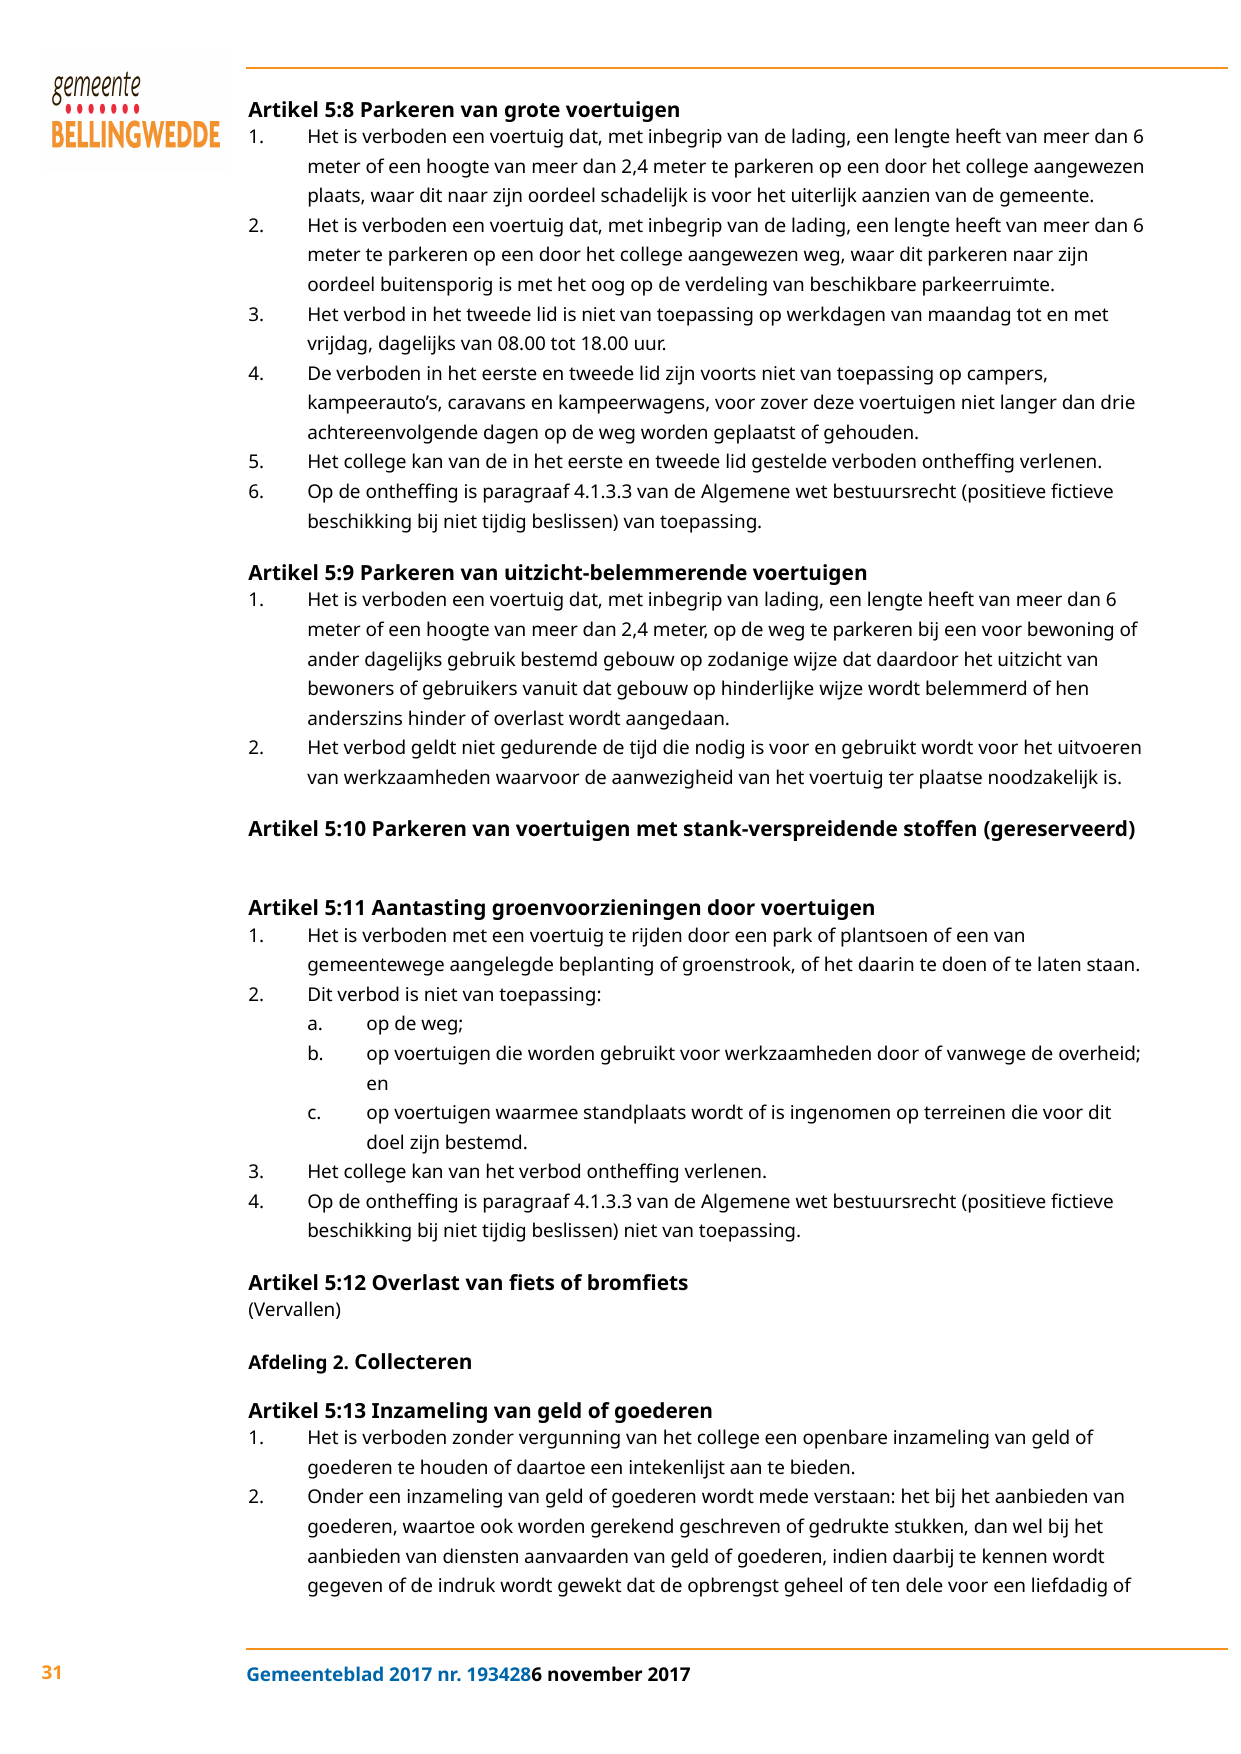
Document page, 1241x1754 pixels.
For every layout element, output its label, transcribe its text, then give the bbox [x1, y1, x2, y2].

list Het is verboden een voertuig dat, met inbegrip van de lading, een lengte heeft van meer dan 6 meter te parkeren op een door het college aangewezen weg, waar dit parkeren naar zijn oordeel buitensporig is met het oog op de verdeling van beschikbare parkeerruimte. [248, 212, 1152, 297]
text (Vervallen) [248, 1297, 1152, 1322]
text Afdeling 2. Collecteren [248, 1347, 1152, 1375]
list Het college kan van de in het eerste en tweede lid gestelde verboden ontheffing verlenen. [248, 449, 1152, 474]
list Het is verboden een voertuig dat, met inbegrip van lading, een lengte heeft van meer dan 6 meter of een hoogte van meer dan 2,4 meter, op de weg te parkeren bij een voor bewoning of ander dagelijks gebruik bestemd gebouw op zodanige wijze dat daardoor het uitzicht van bewoners of gebruikers vanuit dat gebouw op hinderlijke wijze wordt belemmerd of hen anderszins hinder of overlast wordt aangedaan. [248, 587, 1152, 731]
text Artikel 5:11 Aantasting groenvoorzieningen door voertuigen [248, 893, 1152, 922]
list De verboden in het eerste en tweede lid zijn voorts niet van toepassing op campers, kampeerauto’s, caravans en kampeerwagens, voor zover deze voertuigen niet langer dan drie achtereenvolgende dagen op de weg worden geplaatst of gehouden. [248, 360, 1152, 445]
text Artikel 5:9 Parkeren van uitzicht-belemmerende voertuigen [248, 558, 1152, 587]
list Op de ontheffing is paragraaf 4.1.3.3 van de Algemene wet bestuursrecht (positieve fictieve beschikking bij niet tijdig beslissen) van toepassing. [248, 478, 1152, 533]
list Het college kan van het verbod ontheffing verlenen. [248, 1158, 1152, 1184]
list Het verbod geldt niet gedurende de tijd die nodig is voor en gebruikt wordt voor het uitvoeren van werkzaamheden waarvoor de aanwezigheid van het voertuig ter plaatse noodzakelijk is. [248, 734, 1152, 790]
list Dit verbod is niet van toepassing: [248, 981, 1152, 1007]
list op de weg; [307, 1011, 1152, 1036]
text Artikel 5:13 Inzameling van geld of goederen [248, 1396, 1152, 1424]
picture [41, 47, 231, 172]
list op voertuigen die worden gebruikt voor werkzaamheden door of vanwege de overheid; en [307, 1040, 1152, 1096]
list Het is verboden zonder vergunning van het college een openbare inzameling van geld of goederen te houden of daartoe een intekenlijst aan te bieden. [248, 1424, 1152, 1480]
list Het is verboden een voertuig dat, met inbegrip van de lading, een lengte heeft van meer dan 6 meter of een hoogte van meer dan 2,4 meter te parkeren op een door het college aangewezen plaats, waar dit naar zijn oordeel schadelijk is voor het uiterlijk aanzien van de gemeente. [248, 123, 1152, 208]
list Het verbod in het tweede lid is niet van toepassing op werkdagen van maandag tot en met vrijdag, dagelijks van 08.00 tot 18.00 uur. [248, 301, 1152, 356]
list Op de ontheffing is paragraaf 4.1.3.3 van de Algemene wet bestuursrecht (positieve fictieve beschikking bij niet tijdig beslissen) niet van toepassing. [248, 1188, 1152, 1243]
list Het is verboden met een voertuig te rijden door een park of plantsoen of een van gemeentewege aangelegde beplanting of groenstrook, of het daarin te doen of te laten staan. [248, 922, 1152, 977]
text Artikel 5:12 Overlast van fiets of bromfiets [248, 1268, 1152, 1297]
text Artikel 5:8 Parkeren van grote voertuigen [248, 95, 1152, 123]
text Artikel 5:10 Parkeren van voertuigen met stank-verspreidende stoffen (gereserveerd) [248, 814, 1152, 843]
list Onder een inzameling van geld of goederen wordt mede verstaan: het bij het aanbieden van goederen, waartoe ook worden gerekend geschreven of gedrukte stukken, dan wel bij het aanbieden van diensten aanvaarden van geld of goederen, indien daarbij te kennen wordt gegeven of de indruk wordt gewekt dat de opbrengst geheel of ten dele voor een liefdadig of [248, 1484, 1152, 1598]
list op voertuigen waarmee standplaats wordt of is ingenomen op terreinen die voor dit doel zijn bestemd. [307, 1099, 1152, 1155]
